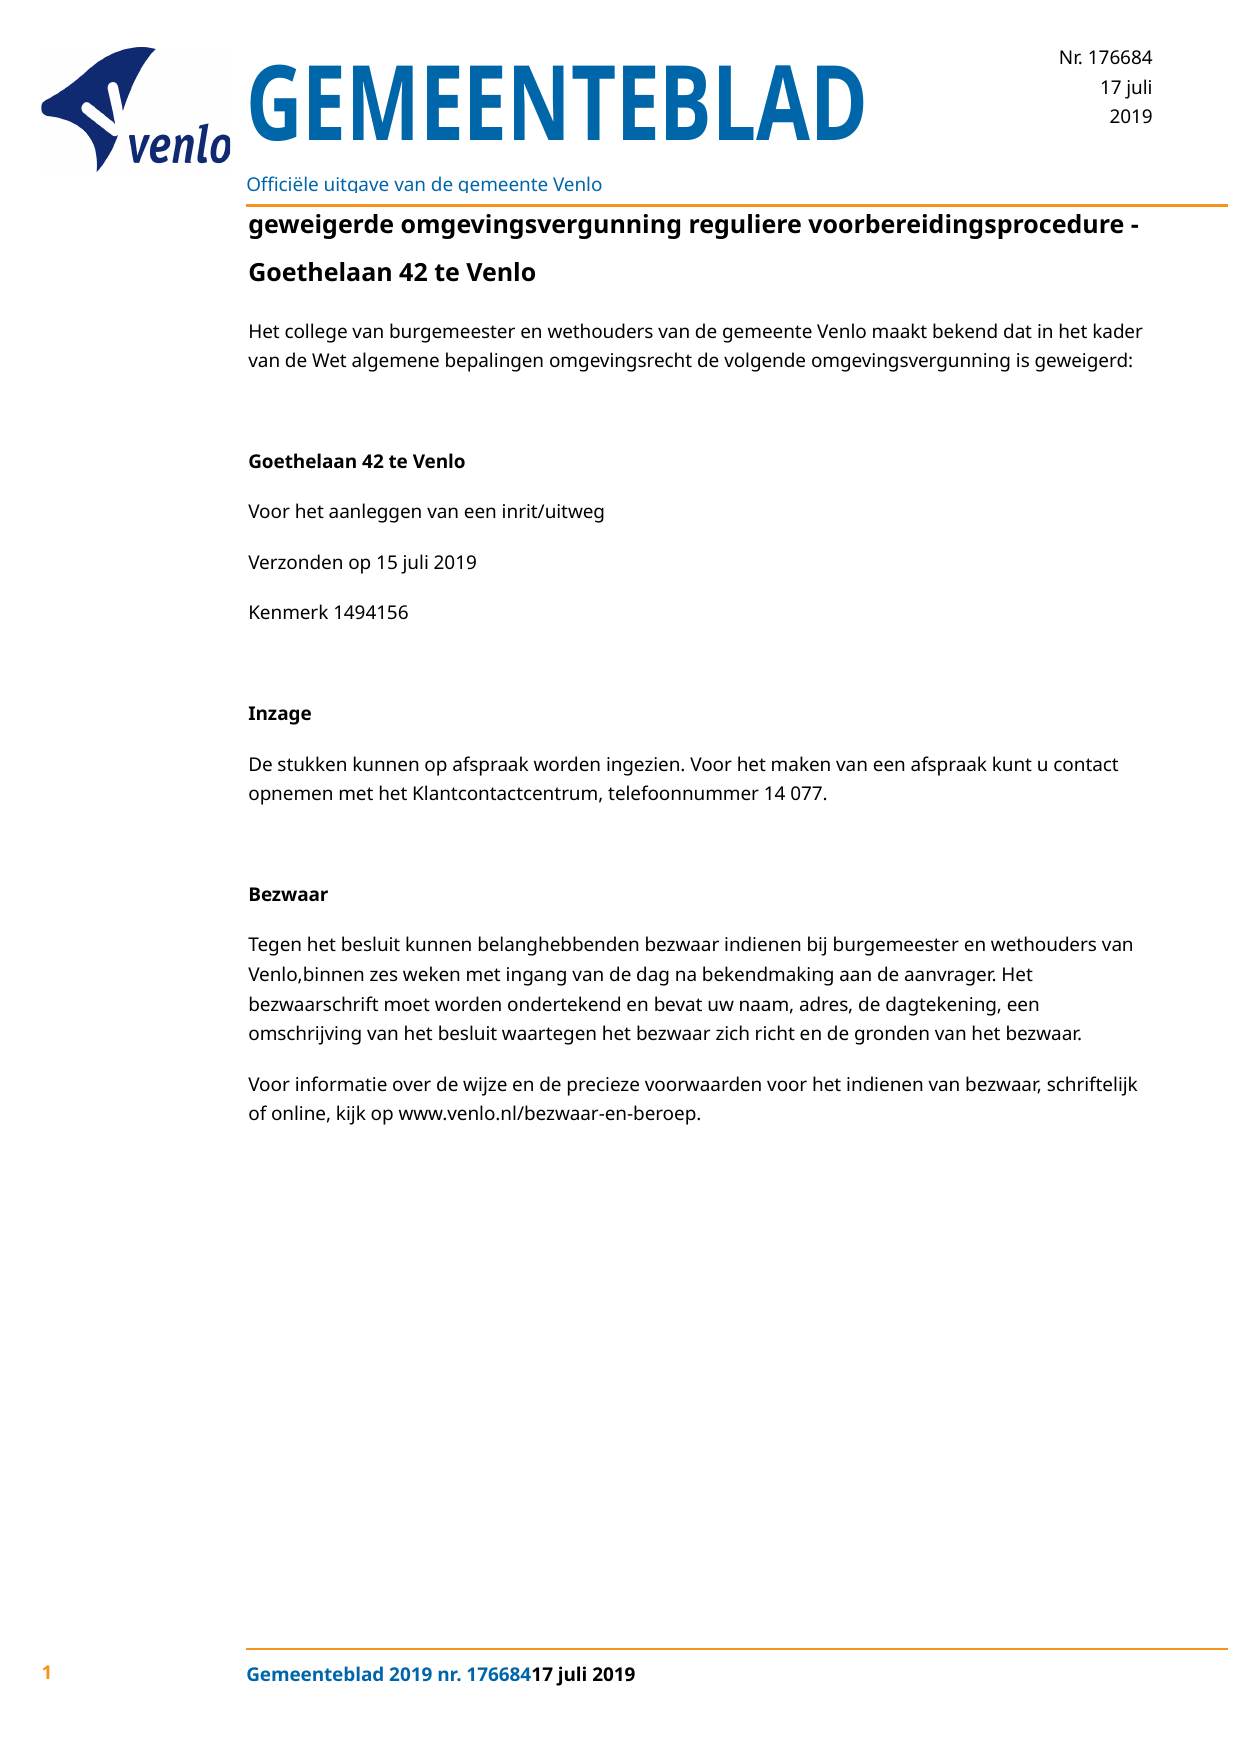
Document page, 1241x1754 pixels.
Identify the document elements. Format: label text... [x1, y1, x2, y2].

text Goethelaan 42 te Venlo [248, 448, 1152, 474]
text Inzage [248, 700, 1152, 726]
text Het college van burgemeester en wethouders van de gemeente Venlo maakt bekend dat in het kader van de Wet algemene bepalingen omgevingsrecht de volgende omgevingsvergunning is geweigerd: [248, 318, 1152, 373]
text Voor het aanleggen van een inrit/uitweg [248, 499, 1152, 524]
text Kenmerk 1494156 [248, 599, 1152, 625]
text Voor informatie over de wijze en de precieze voorwaarden voor het indienen van bezwaar, schriftelijk of online, kijk op www.venlo.nl/bezwaar-en-beroep. [248, 1071, 1152, 1126]
text Tegen het besluit kunnen belanghebbenden bezwaar indienen bij burgemeester en wethouders van Venlo,binnen zes weken met ingang van de dag na bekendmaking aan de aanvrager. Het bezwaarschrift moet worden ondertekend en bevat uw naam, adres, de dagtekening, een omschrijving van het besluit waartegen het bezwaar zich richt en de gronden van het bezwaar. [248, 932, 1152, 1046]
picture [41, 47, 231, 172]
text geweigerde omgevingsvergunning reguliere voorbereidingsprocedure - Goethelaan 42 te Venlo [248, 207, 1152, 288]
text Bezwaar [248, 881, 1152, 907]
text De stukken kunnen op afspraak worden ingezien. Voor het maken van een afspraak kunt u contact opnemen met het Klantcontactcentrum, telefoonnummer 14 077. [248, 751, 1152, 806]
text Verzonden op 15 juli 2019 [248, 549, 1152, 575]
